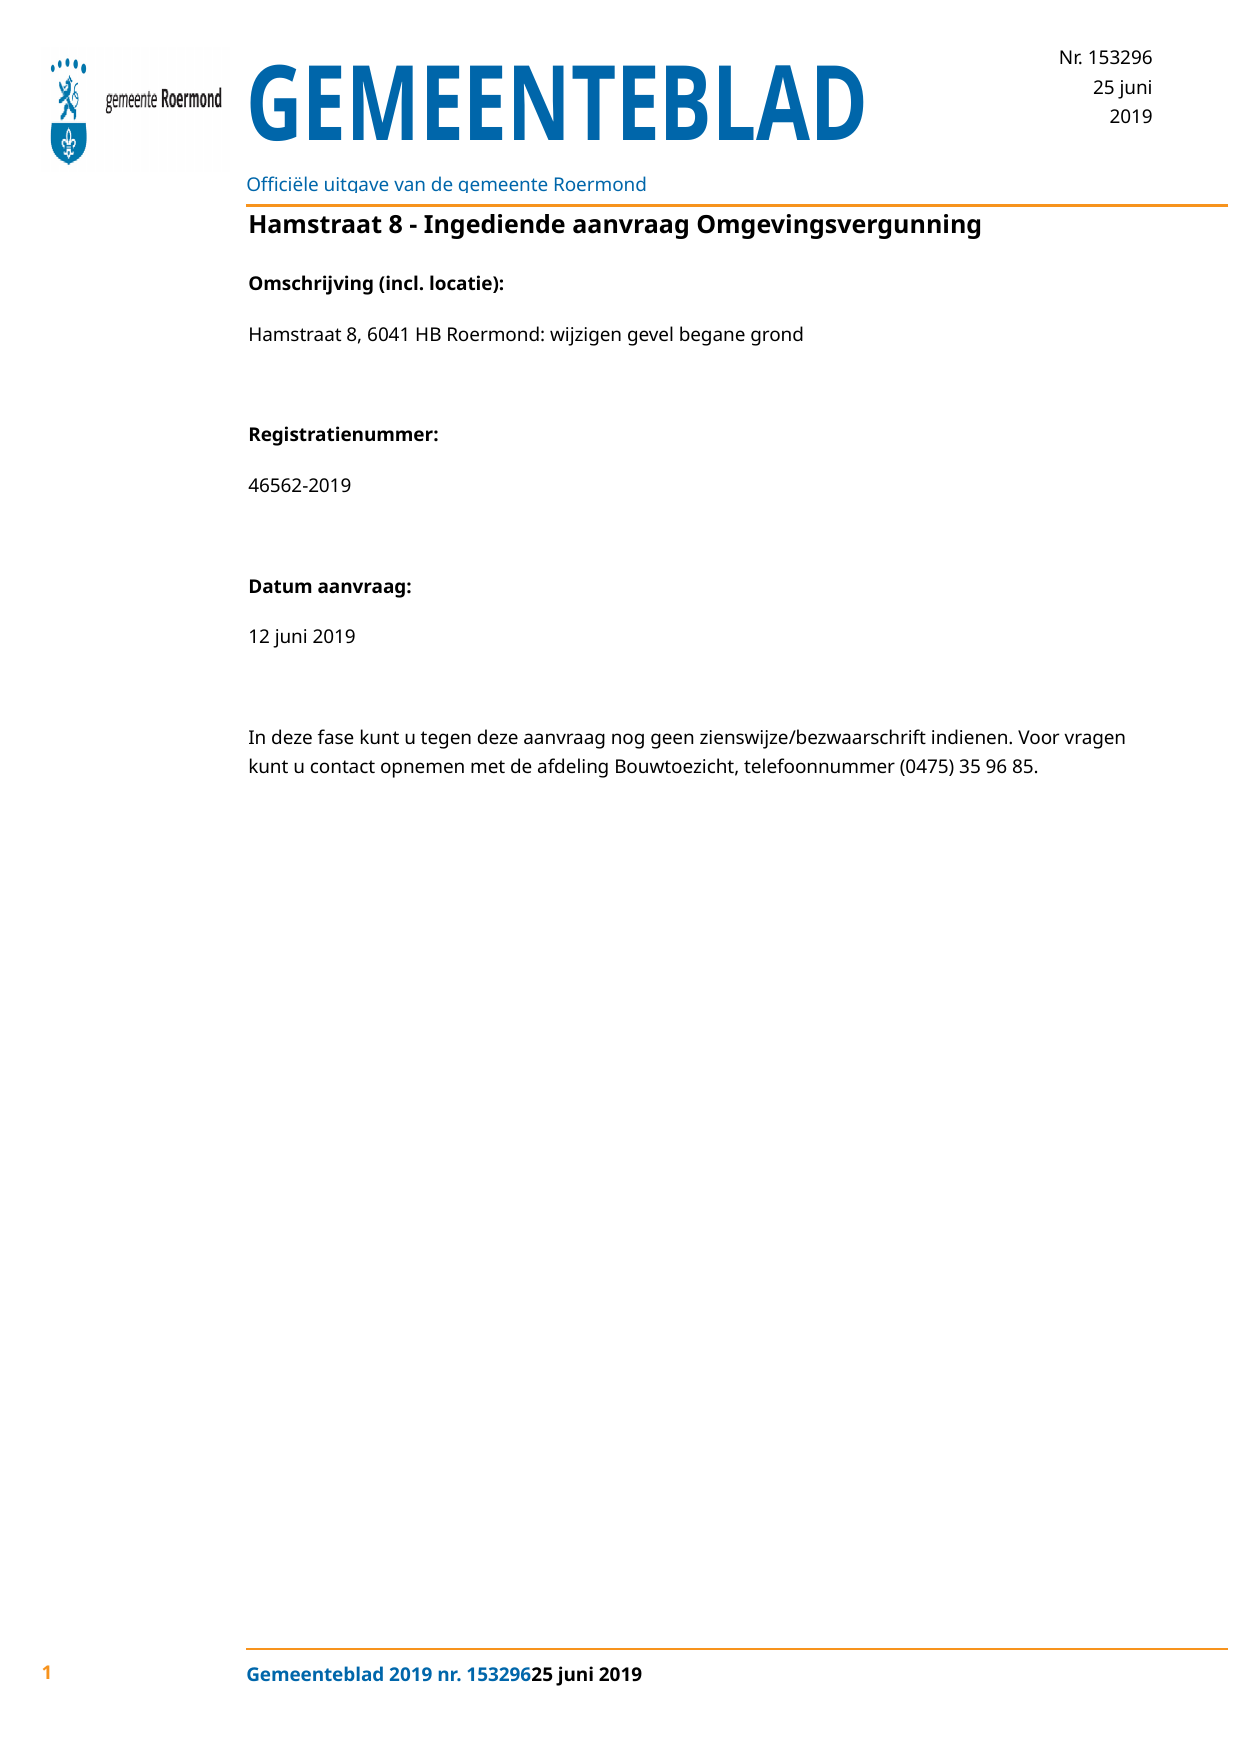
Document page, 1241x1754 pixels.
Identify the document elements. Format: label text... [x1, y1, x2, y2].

text In deze fase kunt u tegen deze aanvraag nog geen zienswijze/bezwaarschrift indienen. Voor vragen kunt u contact opnemen met de afdeling Bouwtoezicht, telefoonnummer (0475) 35 96 85. [248, 724, 1152, 779]
text Datum aanvraag: [248, 573, 1152, 598]
text Hamstraat 8, 6041 HB Roermond: wijzigen gevel begane grond [248, 321, 1152, 346]
text 12 juni 2019 [248, 623, 1152, 649]
text Registratienummer: [248, 422, 1152, 447]
text Hamstraat 8 - Ingediende aanvraag Omgevingsvergunning [248, 207, 1152, 241]
text Omschrijving (incl. locatie): [248, 270, 1152, 296]
text 46562-2019 [248, 472, 1152, 498]
picture [41, 47, 231, 172]
